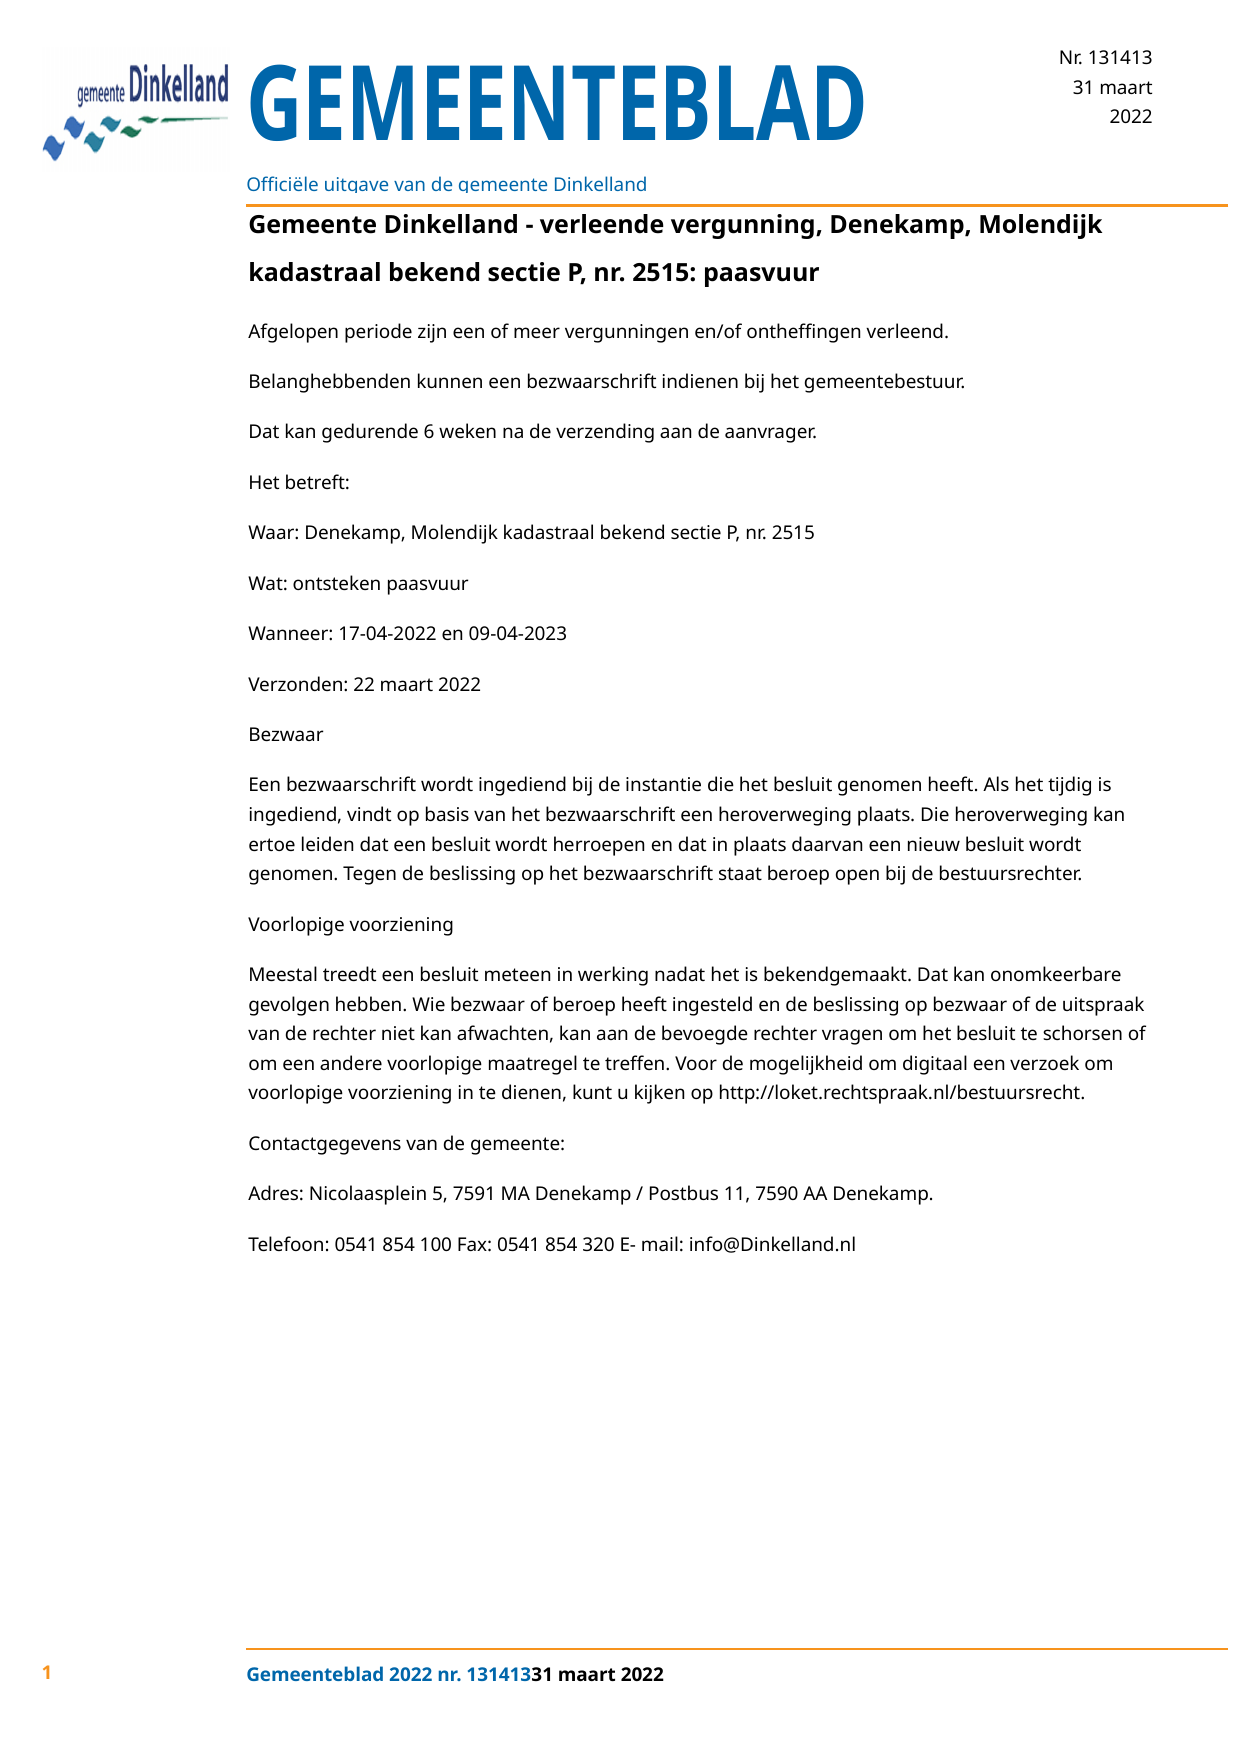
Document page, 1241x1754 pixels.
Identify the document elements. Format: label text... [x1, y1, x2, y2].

text Waar: Denekamp, Molendijk kadastraal bekend sectie P, nr. 2515 [248, 519, 1152, 545]
text Verzonden: 22 maart 2022 [248, 671, 1152, 697]
text Dat kan gedurende 6 weken na de verzending aan de aanvrager. [248, 419, 1152, 444]
picture [41, 47, 231, 172]
text Wanneer: 17-04-2022 en 09-04-2023 [248, 620, 1152, 646]
text Afgelopen periode zijn een of meer vergunningen en/of ontheffingen verleend. [248, 318, 1152, 344]
text Meestal treedt een besluit meteen in werking nadat het is bekendgemaakt. Dat kan onomkeerbare gevolgen hebben. Wie bezwaar of beroep heeft ingesteld en de beslissing op bezwaar of de uitspraak van de rechter niet kan afwachten, kan aan de bevoegde rechter vragen om het besluit te schorsen of om een andere voorlopige maatregel te treffen. Voor de mogelijkheid om digitaal een verzoek om voorlopige voorziening in te dienen, kunt u kijken op http://loket.rechtspraak.nl/bestuursrecht. [248, 961, 1152, 1105]
text Adres: Nicolaasplein 5, 7591 MA Denekamp / Postbus 11, 7590 AA Denekamp. [248, 1180, 1152, 1206]
text Contactgegevens van de gemeente: [248, 1130, 1152, 1156]
text Gemeente Dinkelland - verleende vergunning, Denekamp, Molendijk kadastraal bekend sectie P, nr. 2515: paasvuur [248, 207, 1152, 288]
text Het betreft: [248, 469, 1152, 495]
text Belanghebbenden kunnen een bezwaarschrift indienen bij het gemeentebestuur. [248, 368, 1152, 394]
text Bezwaar [248, 721, 1152, 747]
text Wat: ontsteken paasvuur [248, 570, 1152, 596]
text Telefoon: 0541 854 100 Fax: 0541 854 320 E- mail: info@Dinkelland.nl [248, 1231, 1152, 1257]
text Voorlopige voorziening [248, 911, 1152, 937]
text Een bezwaarschrift wordt ingediend bij de instantie die het besluit genomen heeft. Als het tijdig is ingediend, vindt op basis van het bezwaarschrift een heroverweging plaats. Die heroverweging kan ertoe leiden dat een besluit wordt herroepen en dat in plaats daarvan een nieuw besluit wordt genomen. Tegen de beslissing op het bezwaarschrift staat beroep open bij de bestuursrechter. [248, 772, 1152, 886]
